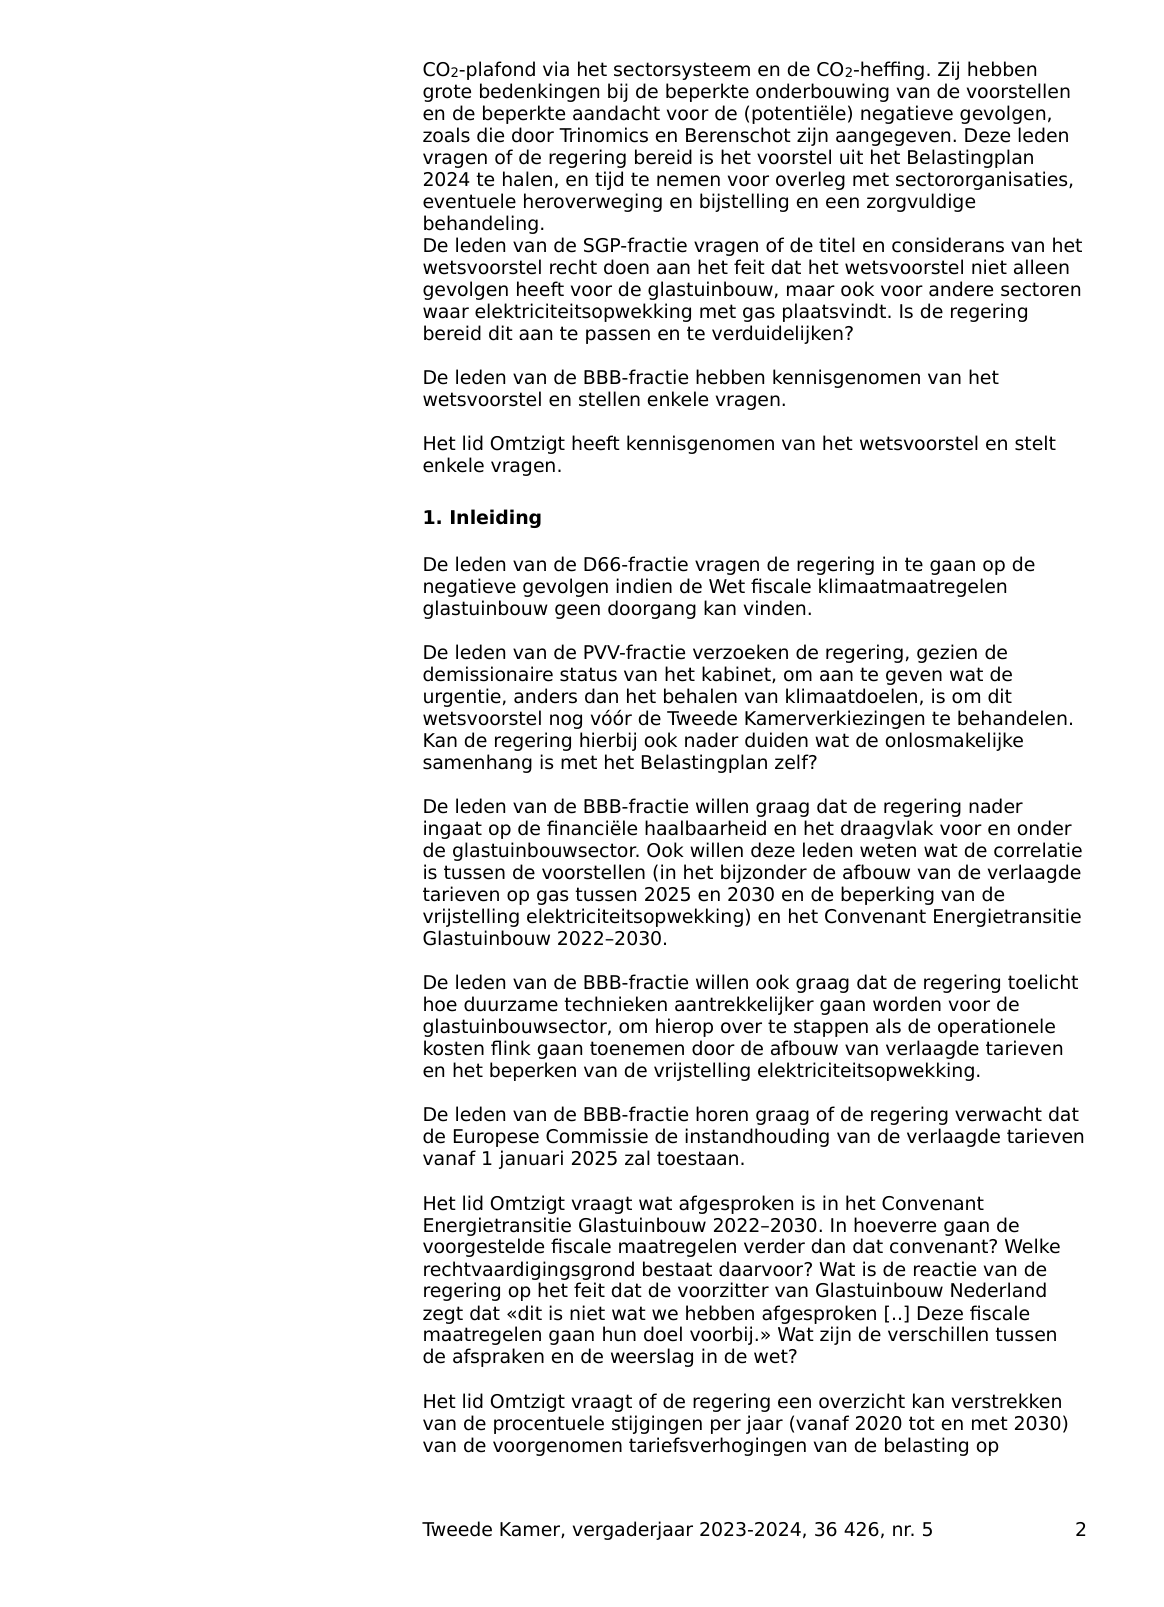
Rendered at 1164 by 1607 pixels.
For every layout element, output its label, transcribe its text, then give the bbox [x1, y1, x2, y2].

text De leden van de BBB-fractie horen graag of de regering verwacht dat de Europese Commissie de instandhouding van de verlaagde tarieven vanaf 1 januari 2025 zal toestaan. [422, 1104, 1087, 1170]
text De leden van de SGP-fractie vragen of de titel en considerans van het wetsvoorstel recht doen aan het feit dat het wetsvoorstel niet alleen gevolgen heeft voor de glastuinbouw, maar ook voor andere sectoren waar elektriciteitsopwekking met gas plaatsvindt. Is de regering bereid dit aan te passen en te verduidelijken? [422, 235, 1087, 345]
text De leden van de PVV-fractie verzoeken de regering, gezien de demissionaire status van het kabinet, om aan te geven wat de urgentie, anders dan het behalen van klimaatdoelen, is om dit wetsvoorstel nog vóór de Tweede Kamerverkiezingen te behandelen. Kan de regering hierbij ook nader duiden wat de onlosmakelijke samenhang is met het Belastingplan zelf? [422, 642, 1087, 774]
text De leden van de BBB-fractie willen graag dat de regering nader ingaat op de financiële haalbaarheid en het draagvlak voor en onder de glastuinbouwsector. Ook willen deze leden weten wat de correlatie is tussen de voorstellen (in het bijzonder de afbouw van de verlaagde tarieven op gas tussen 2025 en 2030 en de beperking van de vrijstelling elektriciteitsopwekking) en het Convenant Energietransitie Glastuinbouw 2022–2030. [422, 796, 1087, 950]
text De leden van de BBB-fractie willen ook graag dat de regering toelicht hoe duurzame technieken aantrekkelijker gaan worden voor de glastuinbouwsector, om hierop over te stappen als de operationele kosten flink gaan toenemen door de afbouw van verlaagde tarieven en het beperken van de vrijstelling elektriciteitsopwekking. [422, 972, 1087, 1082]
text De leden van de BBB-fractie hebben kennisgenomen van het wetsvoorstel en stellen enkele vragen. [422, 367, 1087, 411]
text Het lid Omtzigt vraagt of de regering een overzicht kan verstrekken van de procentuele stijgingen per jaar (vanaf 2020 tot en met 2030) van de voorgenomen tariefsverhogingen van de belasting op [422, 1391, 1087, 1456]
subtitle 1. Inleiding [422, 507, 1087, 529]
text Het lid Omtzigt heeft kennisgenomen van het wetsvoorstel en stelt enkele vragen. [422, 433, 1087, 477]
text De leden van de D66-fractie vragen de regering in te gaan op de negatieve gevolgen indien de Wet fiscale klimaatmaatregelen glastuinbouw geen doorgang kan vinden. [422, 554, 1087, 620]
text Het lid Omtzigt vraagt wat afgesproken is in het Convenant Energietransitie Glastuinbouw 2022–2030. In hoeverre gaan de voorgestelde fiscale maatregelen verder dan dat convenant? Welke rechtvaardigingsgrond bestaat daarvoor? Wat is de reactie van de regering op het feit dat de voorzitter van Glastuinbouw Nederland zegt dat «dit is niet wat we hebben afgesproken [..] Deze fiscale maatregelen gaan hun doel voorbij.» Wat zijn de verschillen tussen de afspraken en de weerslag in de wet? [422, 1192, 1087, 1368]
text CO2-plafond via het sectorsysteem en de CO2-heffing. Zij hebben grote bedenkingen bij de beperkte onderbouwing van de voorstellen en de beperkte aandacht voor de (potentiële) negatieve gevolgen, zoals die door Trinomics en Berenschot zijn aangegeven. Deze leden vragen of de regering bereid is het voorstel uit het Belastingplan 2024 te halen, en tijd te nemen voor overleg met sectororganisaties, eventuele heroverweging en bijstelling en een zorgvuldige behandeling. [422, 59, 1087, 235]
